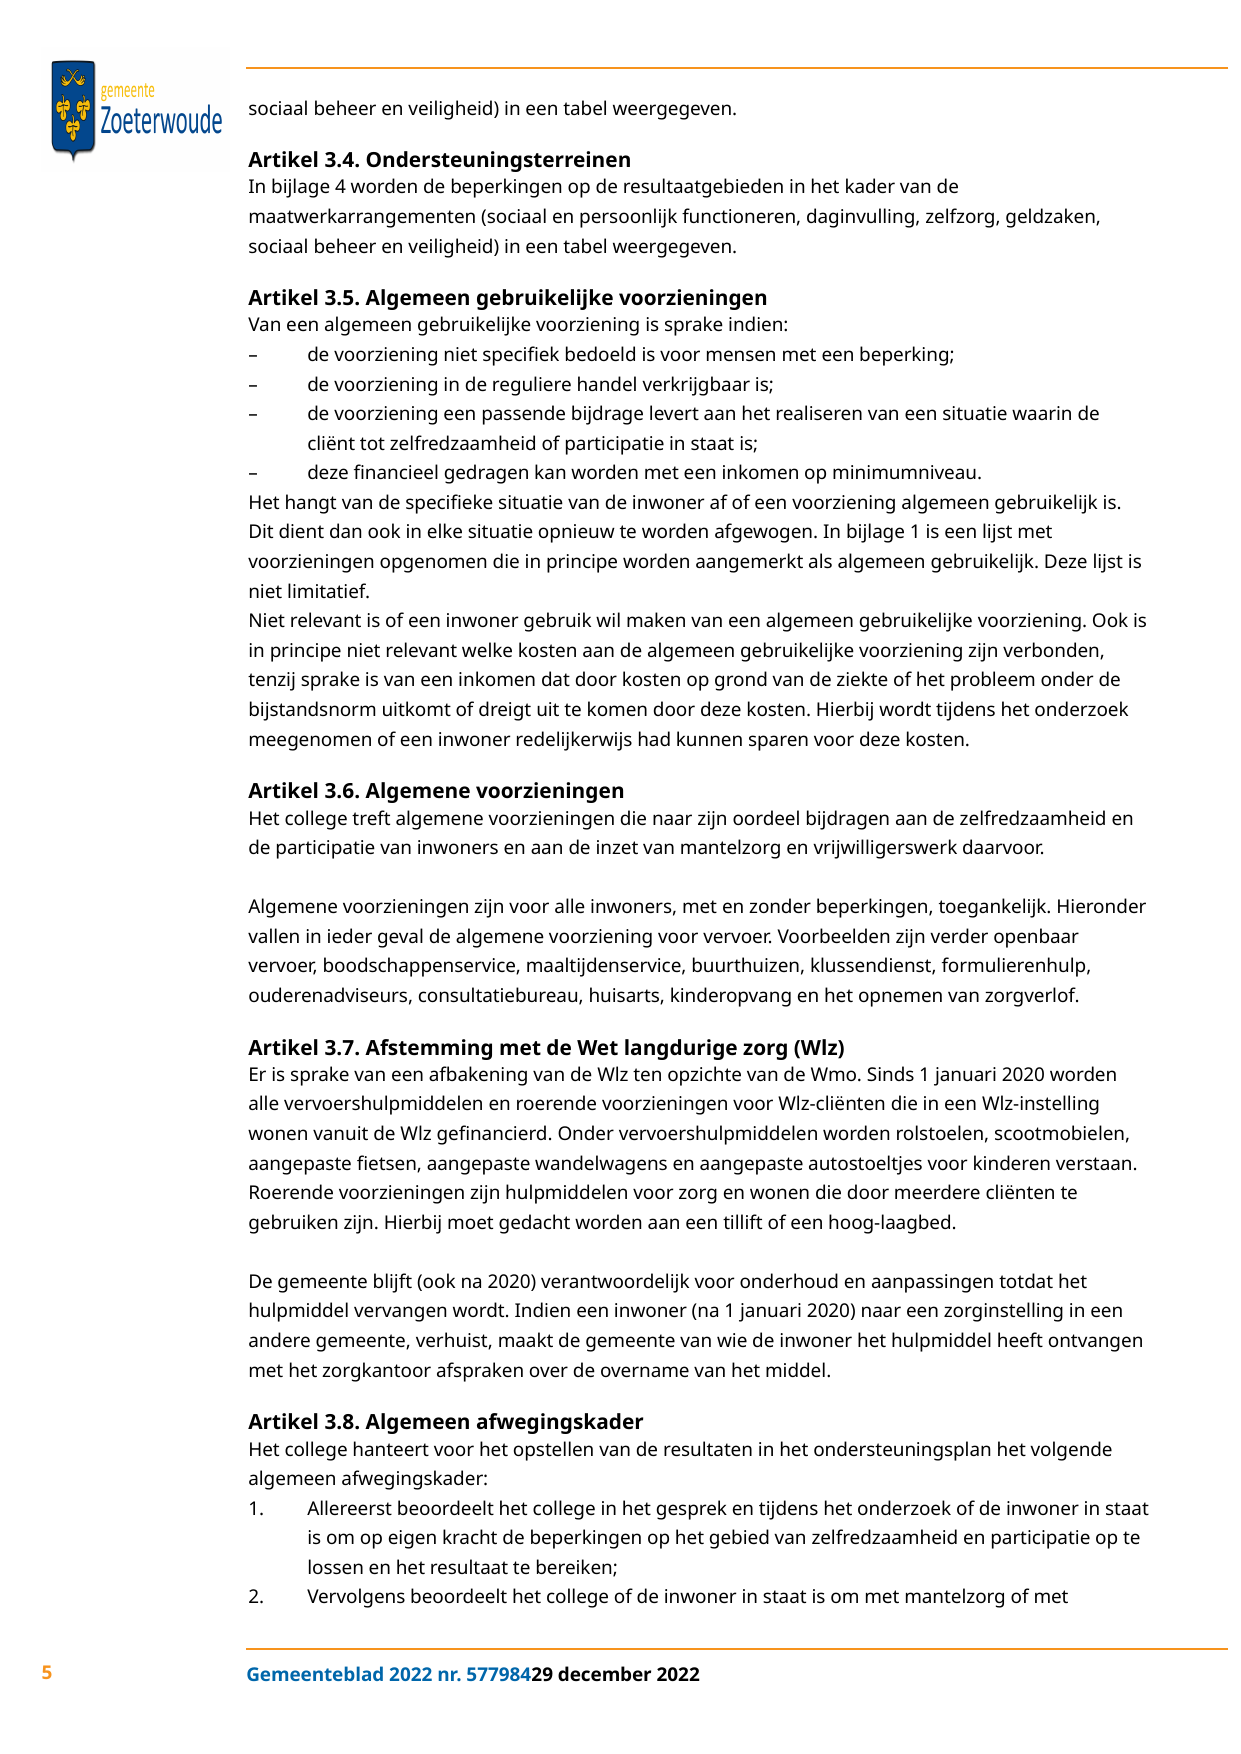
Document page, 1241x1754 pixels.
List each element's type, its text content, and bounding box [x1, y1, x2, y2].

list Allereerst beoordeelt het college in het gesprek en tijdens het onderzoek of de inwoner in staat is om op eigen kracht de beperkingen op het gebied van zelfredzaamheid en participatie op te lossen en het resultaat te bereiken; [248, 1495, 1152, 1580]
text In bijlage 4 worden de beperkingen op de resultaatgebieden in het kader van de maatwerkarrangementen (sociaal en persoonlijk functioneren, daginvulling, zelfzorg, geldzaken, sociaal beheer en veiligheid) in een tabel weergegeven. [248, 174, 1152, 258]
text Artikel 3.7. Afstemming met de Wet langdurige zorg (Wlz) [248, 1033, 1152, 1061]
text Het college treft algemene voorzieningen die naar zijn oordeel bijdragen aan de zelfredzaamheid en de participatie van inwoners en aan de inzet van mantelzorg en vrijwilligerswerk daarvoor. [248, 805, 1152, 860]
text Artikel 3.4. Ondersteuningsterreinen [248, 145, 1152, 174]
text Algemene voorzieningen zijn voor alle inwoners, met en zonder beperkingen, toegankelijk. Hieronder vallen in ieder geval de algemene voorziening voor vervoer. Voorbeelden zijn verder openbaar vervoer, boodschappenservice, maaltijdenservice, buurthuizen, klussendienst, formulierenhulp, ouderenadviseurs, consultatiebureau, huisarts, kinderopvang en het opnemen van zorgverlof. [248, 893, 1152, 1008]
text De gemeente blijft (ook na 2020) verantwoordelijk voor onderhoud en aanpassingen totdat het hulpmiddel vervangen wordt. Indien een inwoner (na 1 januari 2020) naar een zorginstelling in een andere gemeente, verhuist, maakt de gemeente van wie de inwoner het hulpmiddel heeft ontvangen met het zorgkantoor afspraken over de overname van het middel. [248, 1268, 1152, 1383]
text Er is sprake van een afbakening van de Wlz ten opzichte van de Wmo. Sinds 1 januari 2020 worden alle vervoershulpmiddelen en roerende voorzieningen voor Wlz-cliënten die in een Wlz-instelling wonen vanuit de Wlz gefinancierd. Onder vervoershulpmiddelen worden rolstoelen, scootmobielen, aangepaste fietsen, aangepaste wandelwagens en aangepaste autostoeltjes voor kinderen verstaan. Roerende voorzieningen zijn hulpmiddelen voor zorg en wonen die door meerdere cliënten te gebruiken zijn. Hierbij moet gedacht worden aan een tillift of een hoog-laagbed. [248, 1061, 1152, 1235]
text Het hangt van de specifieke situatie van de inwoner af of een voorziening algemeen gebruikelijk is. Dit dient dan ook in elke situatie opnieuw te worden afgewogen. In bijlage 1 is een lijst met voorzieningen opgenomen die in principe worden aangemerkt als algemeen gebruikelijk. Deze lijst is niet limitatief. [248, 489, 1152, 604]
text sociaal beheer en veiligheid) in een tabel weergegeven. [248, 95, 1152, 121]
list de voorziening in de reguliere handel verkrijgbaar is; [248, 371, 1152, 397]
text Het college hanteert voor het opstellen van de resultaten in het ondersteuningsplan het volgende algemeen afwegingskader: [248, 1436, 1152, 1491]
picture [41, 47, 231, 172]
text Artikel 3.6. Algemene voorzieningen [248, 776, 1152, 805]
list Vervolgens beoordeelt het college of de inwoner in staat is om met mantelzorg of met [248, 1584, 1152, 1609]
list deze financieel gedragen kan worden met een inkomen op minimumniveau. [248, 459, 1152, 485]
text Van een algemeen gebruikelijke voorziening is sprake indien: [248, 312, 1152, 337]
text Niet relevant is of een inwoner gebruik wil maken van een algemeen gebruikelijke voorziening. Ook is in principe niet relevant welke kosten aan de algemeen gebruikelijke voorziening zijn verbonden, tenzij sprake is van een inkomen dat door kosten op grond van de ziekte of het probleem onder de bijstandsnorm uitkomt of dreigt uit te komen door deze kosten. Hierbij wordt tijdens het onderzoek meegenomen of een inwoner redelijkerwijs had kunnen sparen voor deze kosten. [248, 607, 1152, 752]
list de voorziening een passende bijdrage levert aan het realiseren van een situatie waarin de cliënt tot zelfredzaamheid of participatie in staat is; [248, 400, 1152, 456]
text Artikel 3.5. Algemeen gebruikelijke voorzieningen [248, 283, 1152, 312]
list de voorziening niet specifiek bedoeld is voor mensen met een beperking; [248, 341, 1152, 367]
text Artikel 3.8. Algemeen afwegingskader [248, 1407, 1152, 1436]
